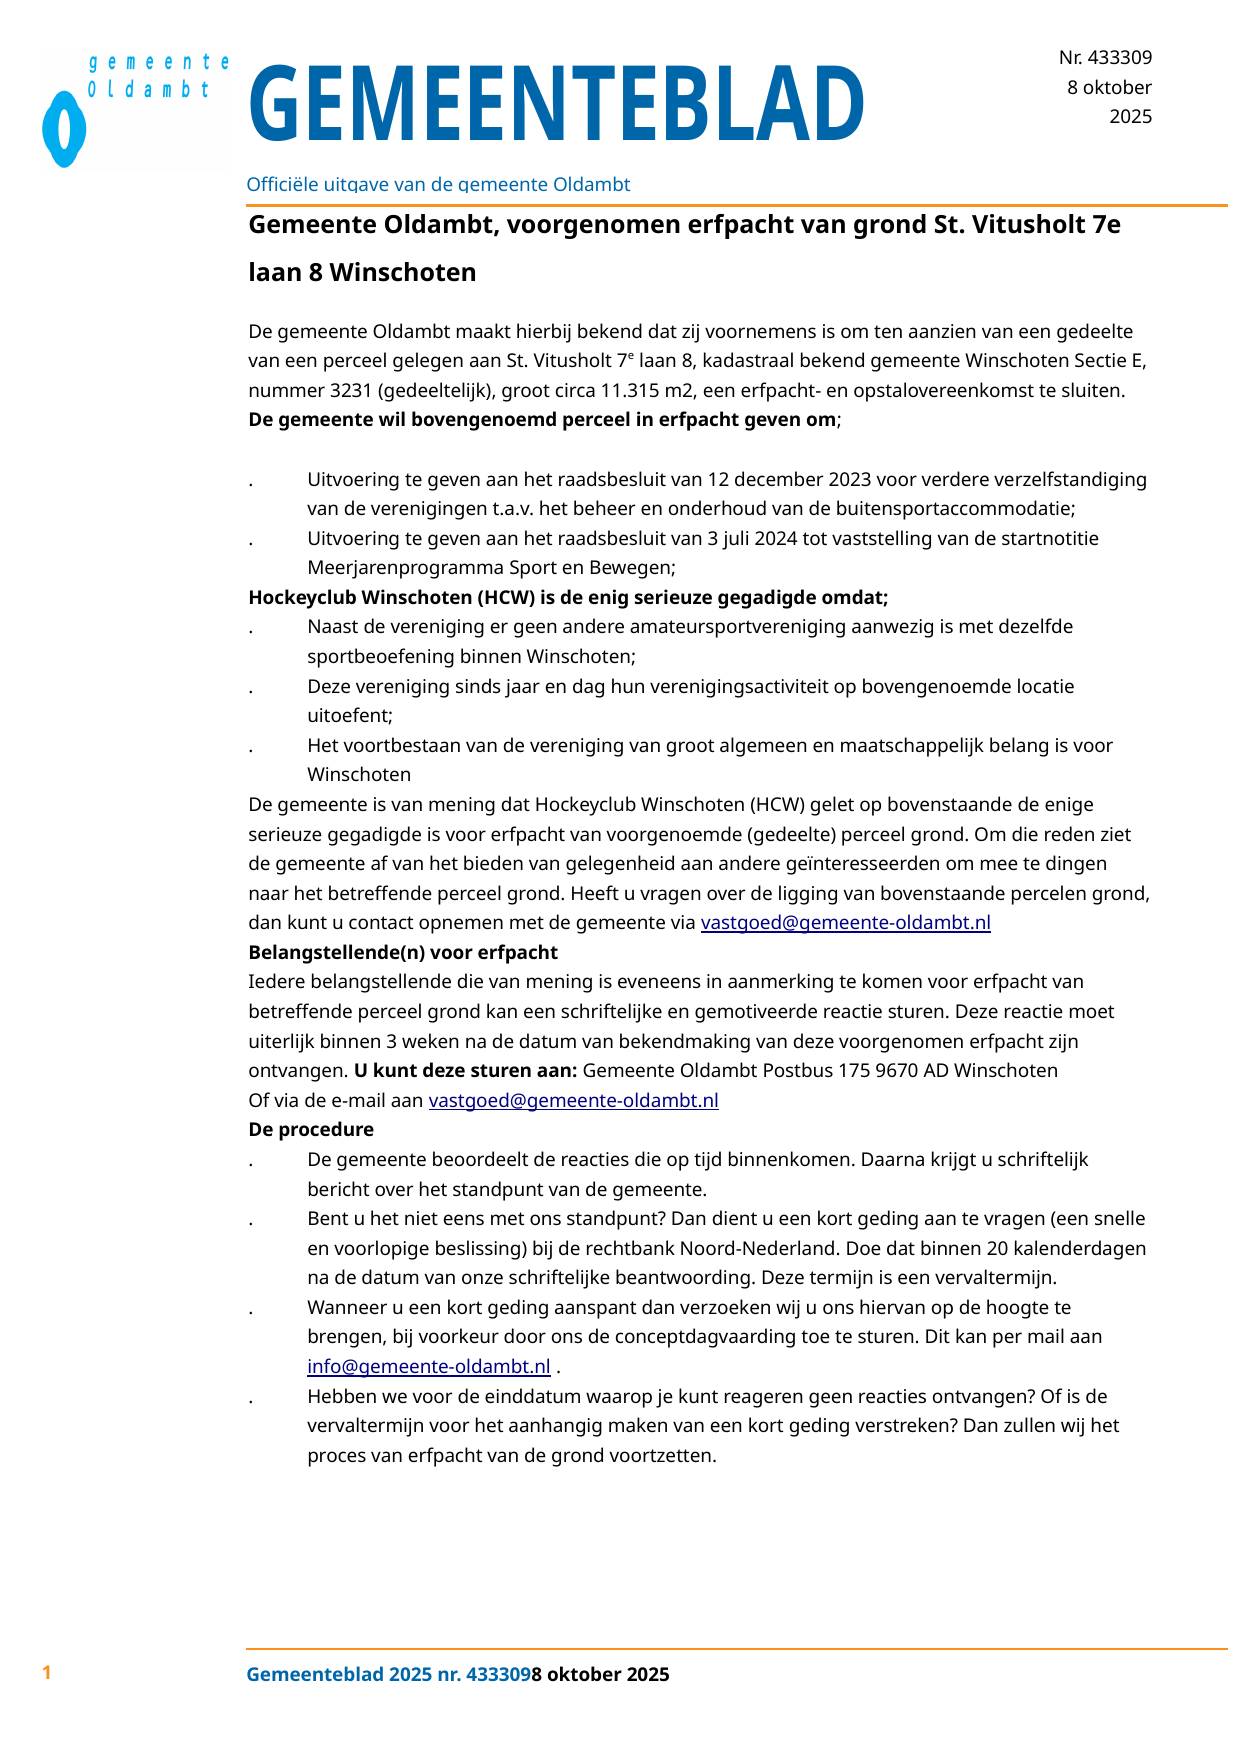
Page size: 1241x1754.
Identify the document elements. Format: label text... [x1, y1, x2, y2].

picture [41, 47, 231, 172]
text Of via de e-mail aan vastgoed@gemeente-oldambt.nl [248, 1087, 1152, 1113]
list Uitvoering te geven aan het raadsbesluit van 3 juli 2024 tot vaststelling van de startnotitie Meerjarenprogramma Sport en Bewegen; [248, 525, 1152, 580]
list Bent u het niet eens met ons standpunt? Dan dient u een kort geding aan te vragen (een snelle en voorlopige beslissing) bij de rechtbank Noord-Nederland. Doe dat binnen 20 kalenderdagen na de datum van onze schriftelijke beantwoording. Deze termijn is een vervaltermijn. [248, 1205, 1152, 1290]
list Het voortbestaan van de vereniging van groot algemeen en maatschappelijk belang is voor Winschoten [248, 732, 1152, 787]
text Belangstellende(n) voor erfpacht [248, 939, 1152, 965]
text De gemeente is van mening dat Hockeyclub Winschoten (HCW) gelet op bovenstaande de enige serieuze gegadigde is voor erfpacht van voorgenoemde (gedeelte) perceel grond. Om die reden ziet de gemeente af van het bieden van gelegenheid aan andere geïnteresseerden om mee te dingen naar het betreffende perceel grond. Heeft u vragen over de ligging van bovenstaande percelen grond, dan kunt u contact opnemen met de gemeente via vastgoed@gemeente-oldambt.nl [248, 791, 1152, 935]
text Gemeente Oldambt, voorgenomen erfpacht van grond St. Vitusholt 7e laan 8 Winschoten [248, 207, 1152, 288]
list Uitvoering te geven aan het raadsbesluit van 12 december 2023 voor verdere verzelfstandiging van de verenigingen t.a.v. het beheer en onderhoud van de buitensportaccommodatie; [248, 466, 1152, 521]
text Iedere belangstellende die van mening is eveneens in aanmerking te komen voor erfpacht van betreffende perceel grond kan een schriftelijke en gemotiveerde reactie sturen. Deze reactie moet uiterlijk binnen 3 weken na de datum van bekendmaking van deze voorgenomen erfpacht zijn ontvangen. U kunt deze sturen aan: Gemeente Oldambt Postbus 175 9670 AD Winschoten [248, 969, 1152, 1083]
text Hockeyclub Winschoten (HCW) is de enig serieuze gegadigde omdat; [248, 584, 1152, 610]
text De gemeente Oldambt maakt hierbij bekend dat zij voornemens is om ten aanzien van een gedeelte van een perceel gelegen aan St. Vitusholt 7e laan 8, kadastraal bekend gemeente Winschoten Sectie E, nummer 3231 (gedeeltelijk), groot circa 11.315 m2, een erfpacht- en opstalovereenkomst te sluiten. [248, 318, 1152, 403]
list Wanneer u een kort geding aanspant dan verzoeken wij u ons hiervan op de hoogte te brengen, bij voorkeur door ons de conceptdagvaarding toe te sturen. Dit kan per mail aan info@gemeente-oldambt.nl . [248, 1294, 1152, 1379]
text De procedure [248, 1117, 1152, 1142]
text De gemeente wil bovengenoemd perceel in erfpacht geven om; [248, 407, 1152, 432]
list Deze vereniging sinds jaar en dag hun verenigingsactiviteit op bovengenoemde locatie uitoefent; [248, 673, 1152, 728]
list De gemeente beoordeelt de reacties die op tijd binnenkomen. Daarna krijgt u schriftelijk bericht over het standpunt van de gemeente. [248, 1146, 1152, 1202]
list Naast de vereniging er geen andere amateursportvereniging aanwezig is met dezelfde sportbeoefening binnen Winschoten; [248, 614, 1152, 669]
list Hebben we voor de einddatum waarop je kunt reageren geen reacties ontvangen? Of is de vervaltermijn voor het aanhangig maken van een kort geding verstreken? Dan zullen wij het proces van erfpacht van de grond voortzetten. [248, 1383, 1152, 1468]
